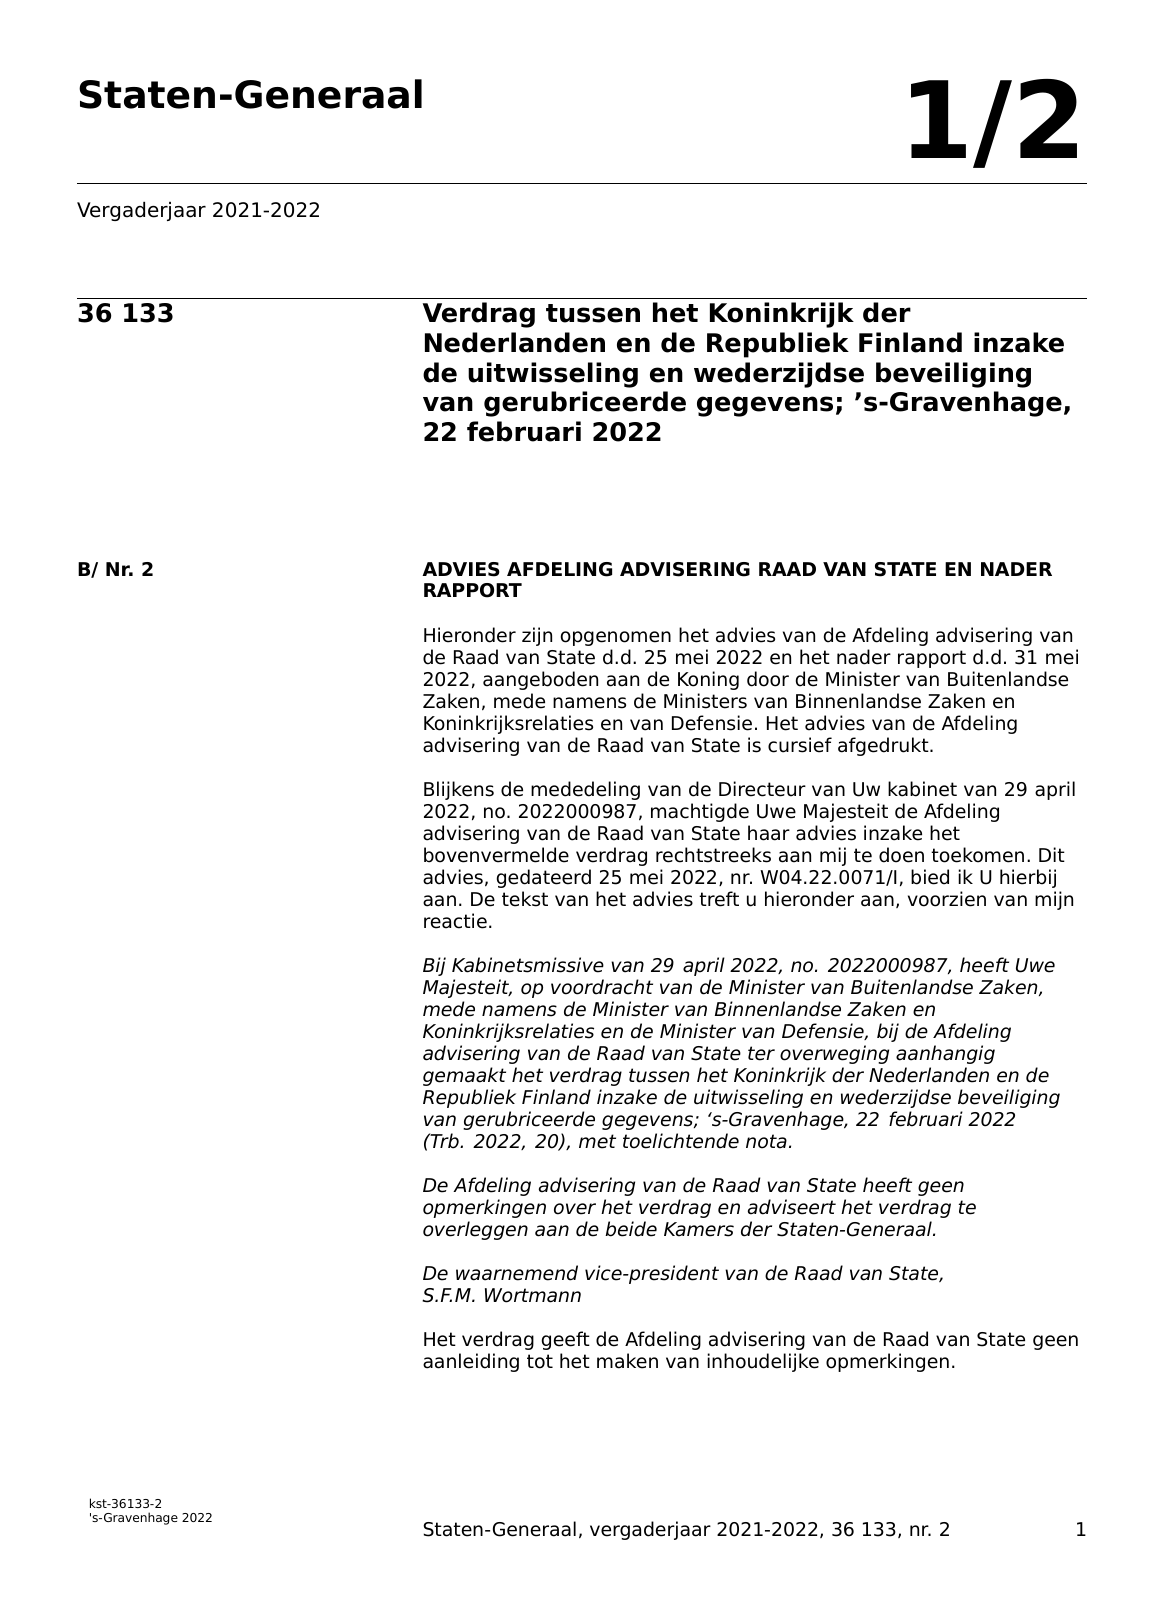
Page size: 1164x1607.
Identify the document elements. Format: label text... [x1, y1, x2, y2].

text S.F.M. Wortmann [422, 1285, 1087, 1307]
table_header 1/2 [886, 59, 1087, 183]
subtitle 36 133 Verdrag tussen het Koninkrijk der Nederlanden en de Republiek Finland inzake de uitwisseling en wederzijdse beveiliging van gerubriceerde gegevens; ’s-Gravenhage, 22 februari 2022 [77, 299, 1087, 447]
text De Afdeling advisering van de Raad van State heeft geen opmerkingen over het verdrag en adviseert het verdrag te overleggen aan de beide Kamers der Staten-Generaal. [422, 1175, 1087, 1241]
text kst-36133-2 [88, 1497, 323, 1511]
text Bij Kabinetsmissive van 29 april 2022, no. 2022000987, heeft Uwe Majesteit, op voordracht van de Minister van Buitenlandse Zaken, mede namens de Minister van Binnenlandse Zaken en Koninkrijksrelaties en de Minister van Defensie, bij de Afdeling advisering van de Raad van State ter overweging aanhangig gemaakt het verdrag tussen het Koninkrijk der Nederlanden en de Republiek Finland inzake de uitwisseling en wederzijdse beveiliging van gerubriceerde gegevens; ‘s-Gravenhage, 22 februari 2022 (Trb. 2022, 20), met toelichtende nota. [422, 955, 1087, 1152]
text Blijkens de mededeling van de Directeur van Uw kabinet van 29 april 2022, no. 2022000987, machtigde Uwe Majesteit de Afdeling advisering van de Raad van State haar advies inzake het bovenvermelde verdrag rechtstreeks aan mij te doen toekomen. Dit advies, gedateerd 25 mei 2022, nr. W04.22.0071/I, bied ik U hierbij aan. De tekst van het advies treft u hieronder aan, voorzien van mijn reactie. [422, 779, 1087, 932]
text Het verdrag geeft de Afdeling advisering van de Raad van State geen aanleiding tot het maken van inhoudelijke opmerkingen. [422, 1329, 1087, 1373]
text De waarnemend vice-president van de Raad van State, [422, 1263, 1087, 1285]
table_cell Vergaderjaar 2021-2022 [77, 184, 1087, 298]
text Hieronder zijn opgenomen het advies van de Afdeling advisering van de Raad van State d.d. 25 mei 2022 en het nader rapport d.d. 31 mei 2022, aangeboden aan de Koning door de Minister van Buitenlandse Zaken, mede namens de Ministers van Binnenlandse Zaken en Koninkrijksrelaties en van Defensie. Het advies van de Afdeling advisering van de Raad van State is cursief afgedrukt. [422, 624, 1087, 756]
text 's-Gravenhage 2022 [88, 1511, 323, 1525]
table_header Staten-Generaal [77, 59, 886, 183]
subtitle B/ Nr. 2 ADVIES AFDELING ADVISERING RAAD VAN STATE EN NADER RAPPORT [77, 558, 1087, 602]
